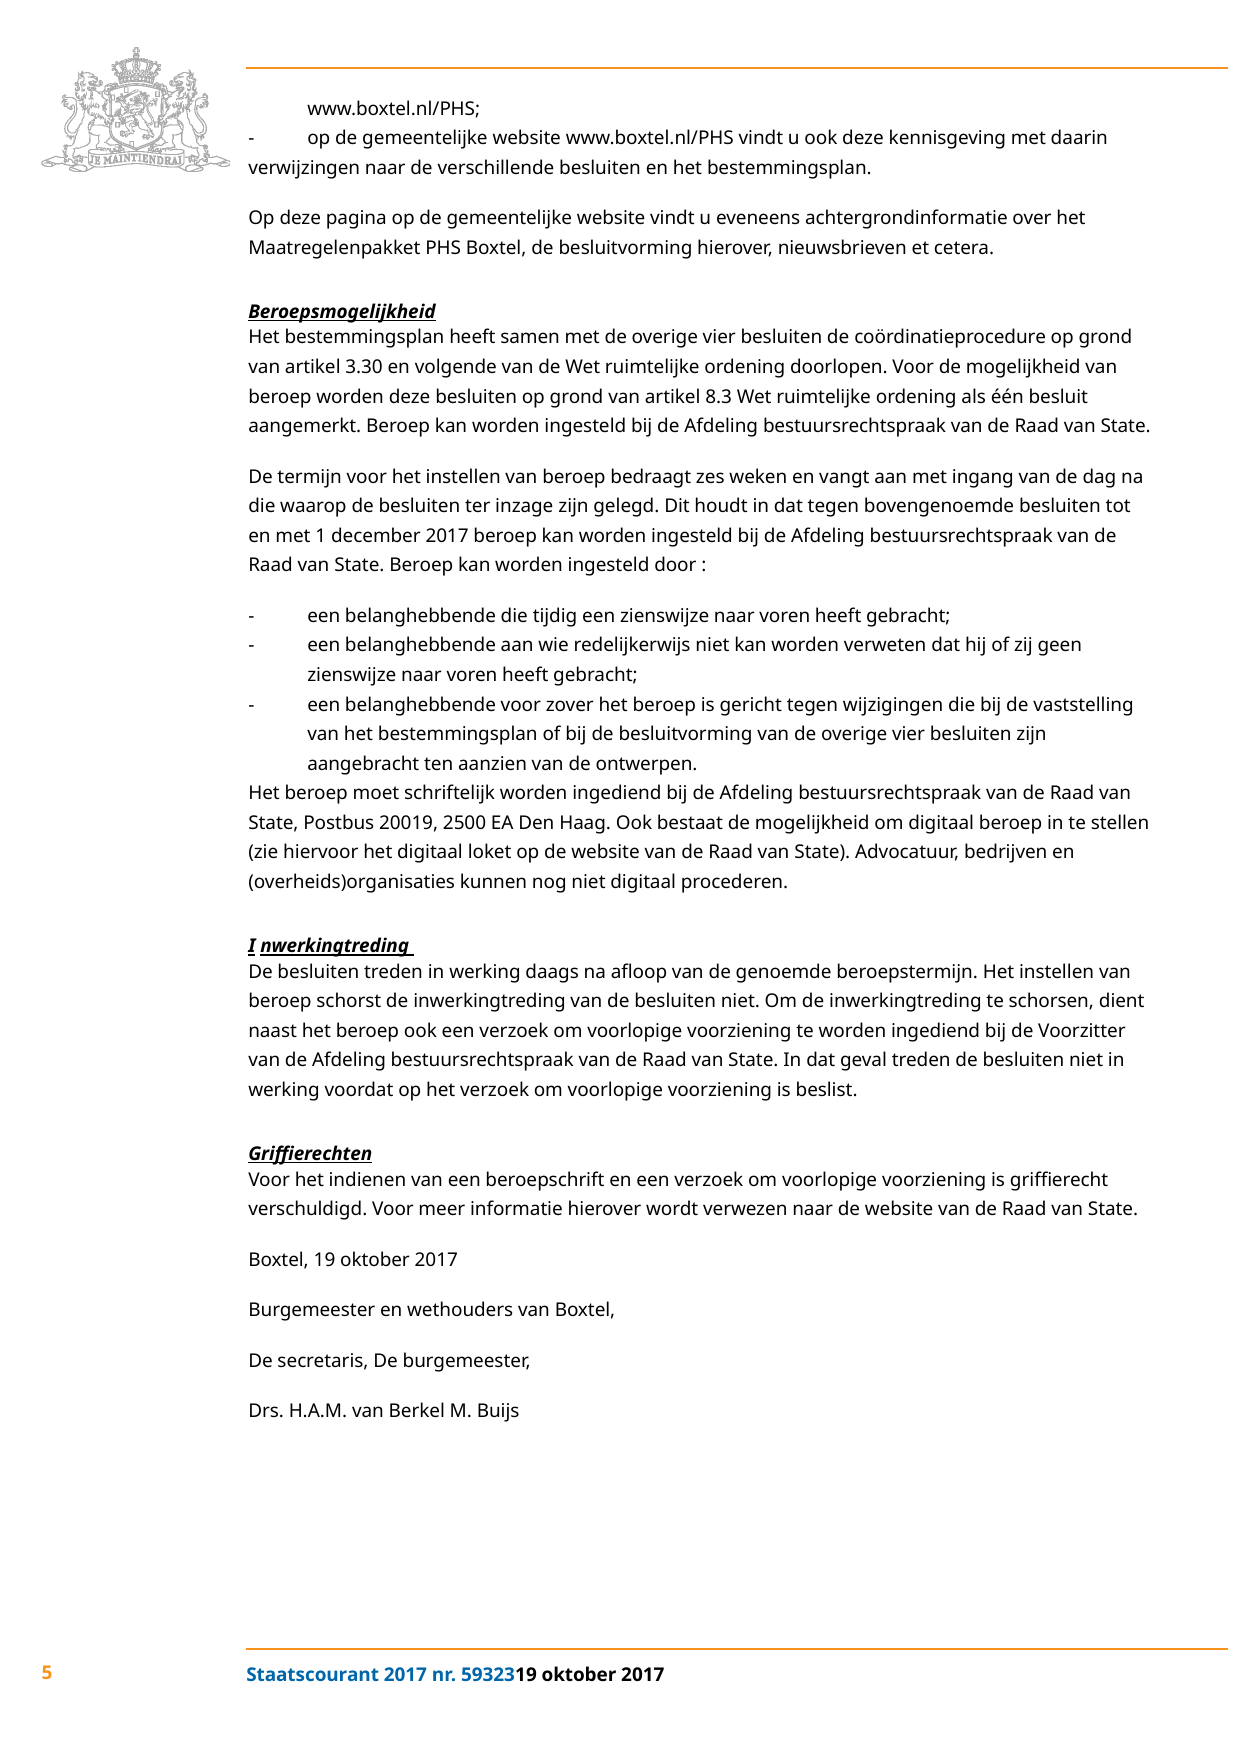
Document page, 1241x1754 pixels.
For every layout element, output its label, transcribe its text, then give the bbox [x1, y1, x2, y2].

text Beroepsmogelijkheid [248, 298, 1152, 324]
text De termijn voor het instellen van beroep bedraagt zes weken en vangt aan met ingang van de dag na die waarop de besluiten ter inzage zijn gelegd. Dit houdt in dat tegen bovengenoemde besluiten tot en met 1 december 2017 beroep kan worden ingesteld bij de Afdeling bestuursrechtspraak van de Raad van State. Beroep kan worden ingesteld door : [248, 463, 1152, 577]
text Het bestemmingsplan heeft samen met de overige vier besluiten de coördinatieprocedure op grond van artikel 3.30 en volgende van de Wet ruimtelijke ordening doorlopen. Voor de mogelijkheid van beroep worden deze besluiten op grond van artikel 8.3 Wet ruimtelijke ordening als één besluit aangemerkt. Beroep kan worden ingesteld bij de Afdeling bestuursrechtspraak van de Raad van State. [248, 324, 1152, 438]
text Boxtel, 19 oktober 2017 [248, 1246, 1152, 1272]
text Griffierechten [248, 1140, 1152, 1166]
text verwijzingen naar de verschillende besluiten en het bestemmingsplan. [248, 154, 1152, 180]
text Het beroep moet schriftelijk worden ingediend bij de Afdeling bestuursrechtspraak van de Raad van State, Postbus 20019, 2500 EA Den Haag. Ook bestaat de mogelijkheid om digitaal beroep in te stellen (zie hiervoor het digitaal loket op de website van de Raad van State). Advocatuur, bedrijven en (overheids)organisaties kunnen nog niet digitaal procederen. [248, 779, 1152, 894]
picture [41, 47, 231, 172]
text Op deze pagina op de gemeentelijke website vindt u eveneens achtergrondinformatie over het Maatregelenpakket PHS Boxtel, de besluitvorming hierover, nieuwsbrieven et cetera. [248, 204, 1152, 260]
list op de gemeentelijke website www.boxtel.nl/PHS vindt u ook deze kennisgeving met daarin [248, 124, 1152, 150]
text De besluiten treden in werking daags na afloop van de genoemde beroepstermijn. Het instellen van beroep schorst de inwerkingtreding van de besluiten niet. Om de inwerkingtreding te schorsen, dient naast het beroep ook een verzoek om voorlopige voorziening te worden ingediend bij de Voorzitter van de Afdeling bestuursrechtspraak van de Raad van State. In dat geval treden de besluiten niet in werking voordat op het verzoek om voorlopige voorziening is beslist. [248, 958, 1152, 1102]
text De secretaris, De burgemeester, [248, 1347, 1152, 1372]
text Drs. H.A.M. van Berkel M. Buijs [248, 1397, 1152, 1423]
list een belanghebbende voor zover het beroep is gericht tegen wijzigingen die bij de vaststelling van het bestemmingsplan of bij de besluitvorming van de overige vier besluiten zijn aangebracht ten aanzien van de ontwerpen. [248, 691, 1152, 776]
text I nwerkingtreding [248, 932, 1152, 958]
text Burgemeester en wethouders van Boxtel, [248, 1296, 1152, 1322]
list www.boxtel.nl/PHS; [248, 95, 1152, 121]
text Voor het indienen van een beroepschrift en een verzoek om voorlopige voorziening is griffierecht verschuldigd. Voor meer informatie hierover wordt verwezen naar de website van de Raad van State. [248, 1166, 1152, 1221]
list een belanghebbende die tijdig een zienswijze naar voren heeft gebracht; [248, 602, 1152, 628]
list een belanghebbende aan wie redelijkerwijs niet kan worden verweten dat hij of zij geen zienswijze naar voren heeft gebracht; [248, 632, 1152, 687]
